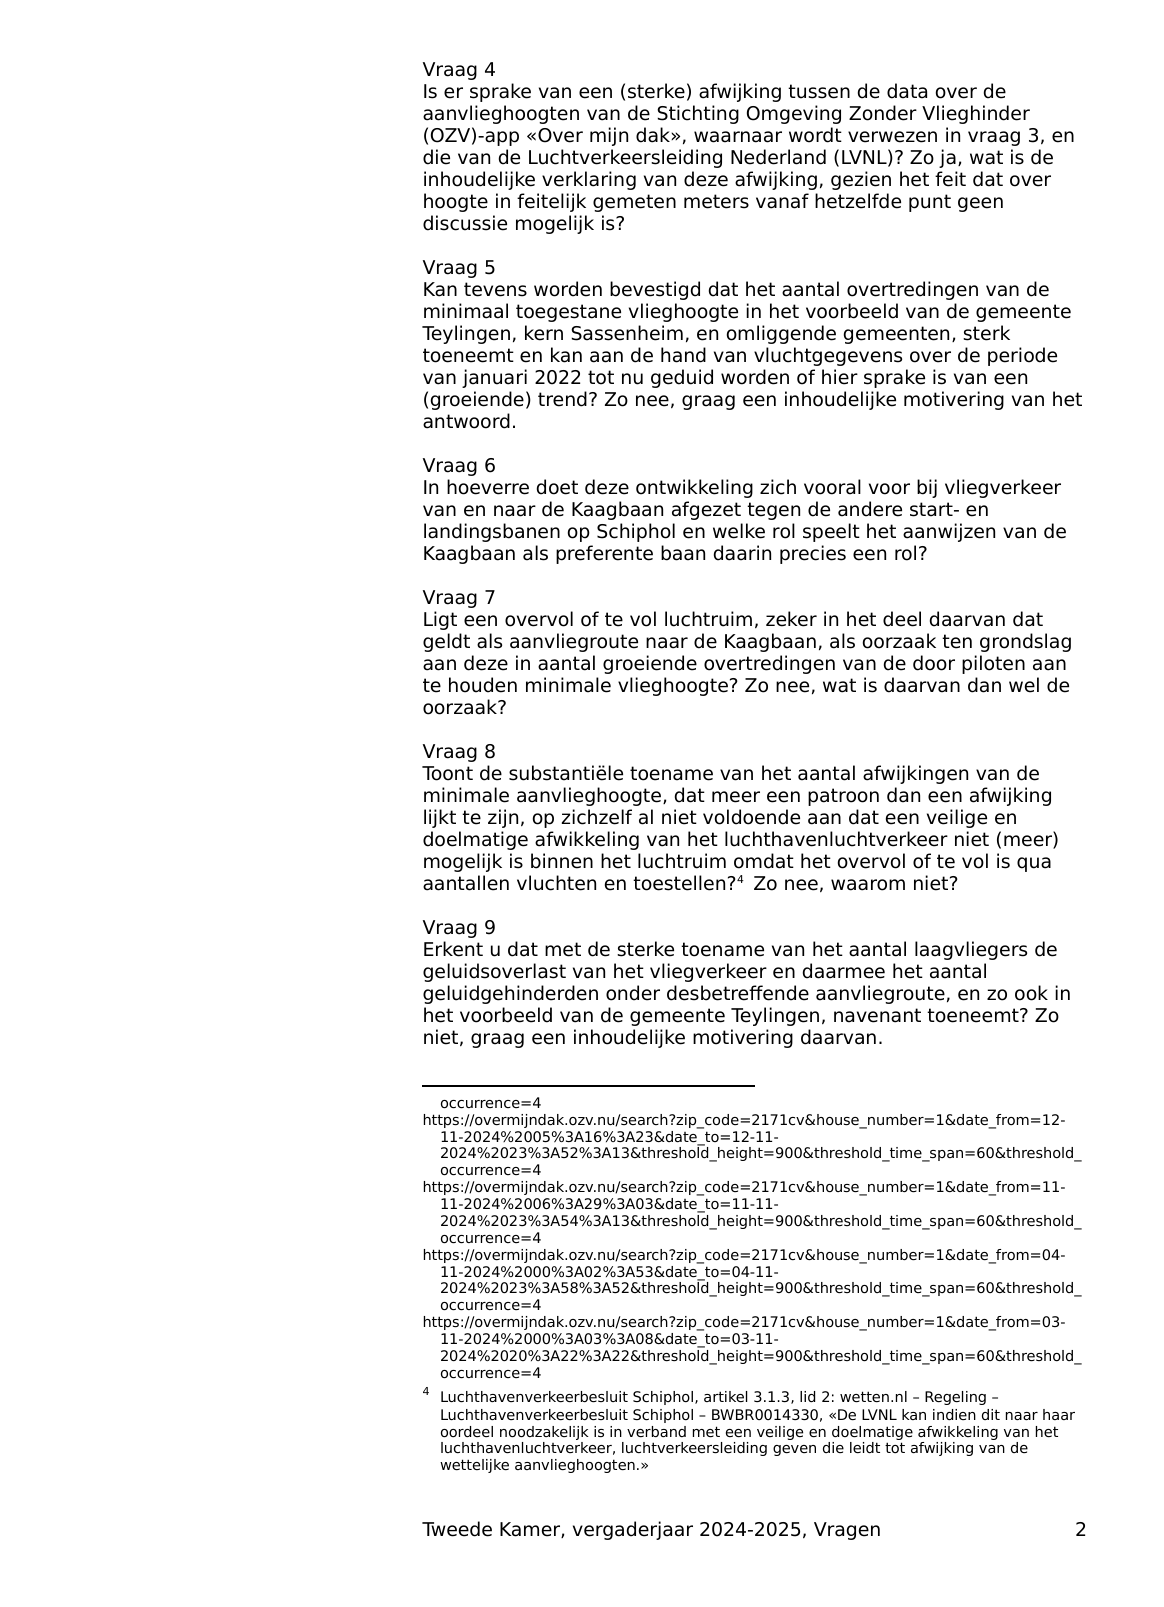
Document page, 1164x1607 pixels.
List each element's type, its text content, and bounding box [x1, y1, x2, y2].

text https://overmijndak.ozv.nu/search?zip_code=2171cv&house_number=1&date_from=12-11-2024%2005%3A16%3A23&date_to=12-11-2024%2023%3A52%3A13&threshold_height=900&threshold_time_span=60&threshold_occurrence=4 [422, 1112, 1087, 1179]
text Vraag 9 [422, 917, 1087, 939]
text https://overmijndak.ozv.nu/search?zip_code=2171cv&house_number=1&date_from=04-11-2024%2000%3A02%3A53&date_to=04-11-2024%2023%3A58%3A52&threshold_height=900&threshold_time_span=60&threshold_occurrence=4 [422, 1247, 1087, 1314]
text Kan tevens worden bevestigd dat het aantal overtredingen van de minimaal toegestane vlieghoogte in het voorbeeld van de gemeente Teylingen, kern Sassenheim, en omliggende gemeenten, sterk toeneemt en kan aan de hand van vluchtgegevens over de periode van januari 2022 tot nu geduid worden of hier sprake is van een (groeiende) trend? Zo nee, graag een inhoudelijke motivering van het antwoord. [422, 279, 1087, 433]
text Vraag 5 [422, 257, 1087, 279]
text Toont de substantiële toename van het aantal afwijkingen van de minimale aanvlieghoogte, dat meer een patroon dan een afwijking lijkt te zijn, op zichzelf al niet voldoende aan dat een veilige en doelmatige afwikkeling van het luchthavenluchtverkeer niet (meer) mogelijk is binnen het luchtruim omdat het overvol of te vol is qua aantallen vluchten en toestellen? Zo nee, waarom niet? [422, 763, 1087, 895]
text In hoeverre doet deze ontwikkeling zich vooral voor bij vliegverkeer van en naar de Kaagbaan afgezet tegen de andere start- en landingsbanen op Schiphol en welke rol speelt het aanwijzen van de Kaagbaan als preferente baan daarin precies een rol? [422, 477, 1087, 565]
text Is er sprake van een (sterke) afwijking tussen de data over de aanvlieghoogten van de Stichting Omgeving Zonder Vlieghinder (OZV)-app «Over mijn dak», waarnaar wordt verwezen in vraag 3, en die van de Luchtverkeersleiding Nederland (LVNL)? Zo ja, wat is de inhoudelijke verklaring van deze afwijking, gezien het feit dat over hoogte in feitelijk gemeten meters vanaf hetzelfde punt geen discussie mogelijk is? [422, 81, 1087, 235]
text Vraag 7 [422, 587, 1087, 609]
text https://overmijndak.ozv.nu/search?zip_code=2171cv&house_number=1&date_from=11-11-2024%2006%3A29%3A03&date_to=11-11-2024%2023%3A54%3A13&threshold_height=900&threshold_time_span=60&threshold_occurrence=4 [422, 1179, 1087, 1247]
text Luchthavenverkeerbesluit Schiphol, artikel 3.1.3, lid 2: wetten.nl – Regeling – Luchthavenverkeerbesluit Schiphol – BWBR0014330, «De LVNL kan indien dit naar haar oordeel noodzakelijk is in verband met een veilige en doelmatige afwikkeling van het luchthavenluchtverkeer, luchtverkeersleiding geven die leidt tot afwijking van de wettelijke aanvlieghoogten.» [422, 1385, 1087, 1474]
text Vraag 8 [422, 741, 1087, 763]
text Vraag 6 [422, 455, 1087, 477]
text Erkent u dat met de sterke toename van het aantal laagvliegers de geluidsoverlast van het vliegverkeer en daarmee het aantal geluidgehinderden onder desbetreffende aanvliegroute, en zo ook in het voorbeeld van de gemeente Teylingen, navenant toeneemt? Zo niet, graag een inhoudelijke motivering daarvan. [422, 939, 1087, 1049]
text https://overmijndak.ozv.nu/search?zip_code=2171cv&house_number=1&date_from=03-11-2024%2000%3A03%3A08&date_to=03-11-2024%2020%3A22%3A22&threshold_height=900&threshold_time_span=60&threshold_occurrence=4 [422, 1314, 1087, 1382]
text Vraag 4 [422, 59, 1087, 81]
text Ligt een overvol of te vol luchtruim, zeker in het deel daarvan dat geldt als aanvliegroute naar de Kaagbaan, als oorzaak ten grondslag aan deze in aantal groeiende overtredingen van de door piloten aan te houden minimale vlieghoogte? Zo nee, wat is daarvan dan wel de oorzaak? [422, 609, 1087, 719]
text occurrence=4 [422, 1095, 1087, 1112]
